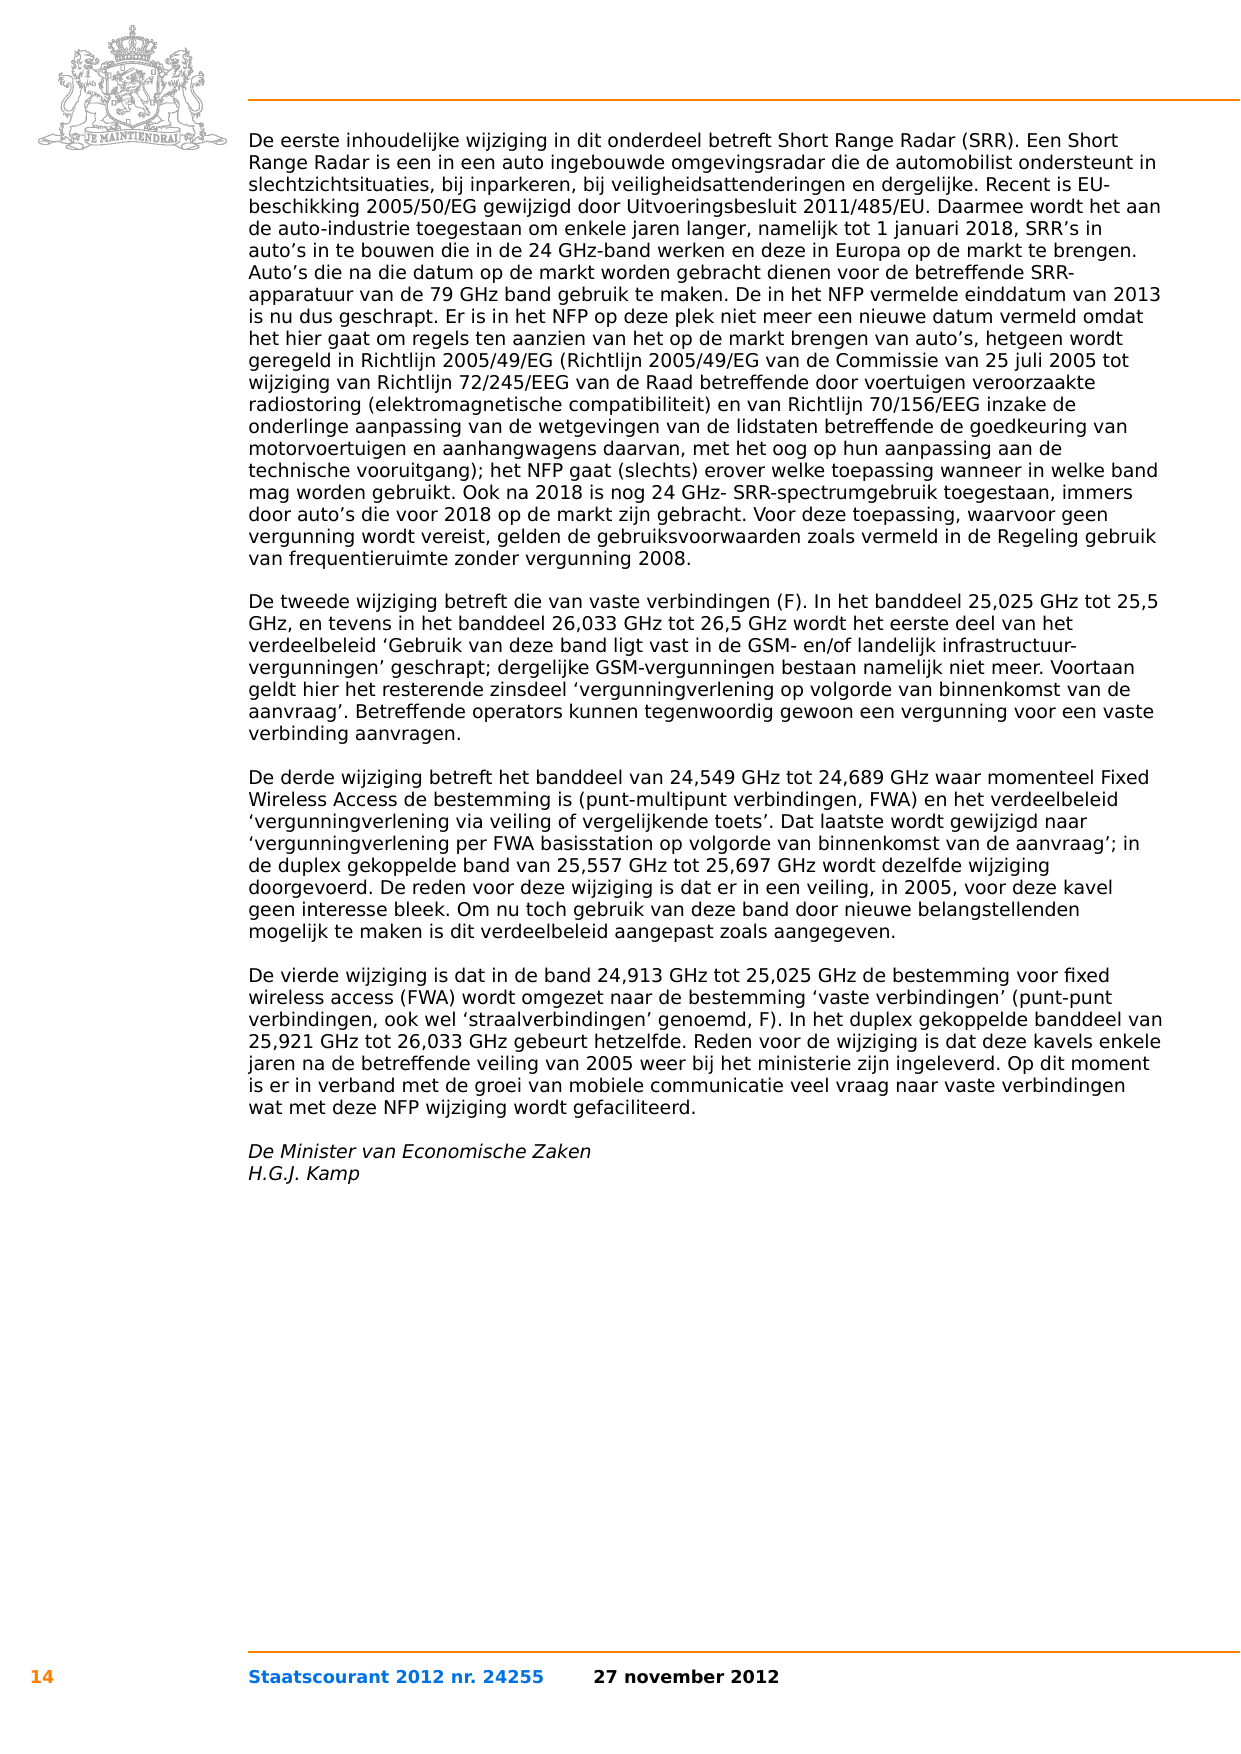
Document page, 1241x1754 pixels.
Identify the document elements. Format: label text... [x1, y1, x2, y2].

text De tweede wijziging betreft die van vaste verbindingen (F). In het banddeel 25,025 GHz tot 25,5 GHz, en tevens in het banddeel 26,033 GHz tot 26,5 GHz wordt het eerste deel van het verdeelbeleid ‘Gebruik van deze band ligt vast in de GSM- en/of landelijk infrastructuur-vergunningen’ geschrapt; dergelijke GSM-vergunningen bestaan namelijk niet meer. Voortaan geldt hier het resterende zinsdeel ‘vergunningverlening op volgorde van binnenkomst van de aanvraag’. Betreffende operators kunnen tegenwoordig gewoon een vergunning voor een vaste verbinding aanvragen. [248, 591, 1163, 745]
picture [38, 25, 227, 150]
text De vierde wijziging is dat in de band 24,913 GHz tot 25,025 GHz de bestemming voor fixed wireless access (FWA) wordt omgezet naar de bestemming ‘vaste verbindingen’ (punt-punt verbindingen, ook wel ‘straalverbindingen’ genoemd, F). In het duplex gekoppelde banddeel van 25,921 GHz tot 26,033 GHz gebeurt hetzelfde. Reden voor de wijziging is dat deze kavels enkele jaren na de betreffende veiling van 2005 weer bij het ministerie zijn ingeleverd. Op dit moment is er in verband met de groei van mobiele communicatie veel vraag naar vaste verbindingen wat met deze NFP wijziging wordt gefaciliteerd. [248, 965, 1163, 1119]
text De eerste inhoudelijke wijziging in dit onderdeel betreft Short Range Radar (SRR). Een Short Range Radar is een in een auto ingebouwde omgevingsradar die de automobilist ondersteunt in slechtzichtsituaties, bij inparkeren, bij veiligheidsattenderingen en dergelijke. Recent is EU-beschikking 2005/50/EG gewijzigd door Uitvoeringsbesluit 2011/485/EU. Daarmee wordt het aan de auto-industrie toegestaan om enkele jaren langer, namelijk tot 1 januari 2018, SRR’s in auto’s in te bouwen die in de 24 GHz-band werken en deze in Europa op de markt te brengen. Auto’s die na die datum op de markt worden gebracht dienen voor de betreffende SRR-apparatuur van de 79 GHz band gebruik te maken. De in het NFP vermelde einddatum van 2013 is nu dus geschrapt. Er is in het NFP op deze plek niet meer een nieuwe datum vermeld omdat het hier gaat om regels ten aanzien van het op de markt brengen van auto’s, hetgeen wordt geregeld in Richtlijn 2005/49/EG (Richtlijn 2005/49/EG van de Commissie van 25 juli 2005 tot wijziging van Richtlijn 72/245/EEG van de Raad betreffende door voertuigen veroorzaakte radiostoring (elektromagnetische compatibiliteit) en van Richtlijn 70/156/EEG inzake de onderlinge aanpassing van de wetgevingen van de lidstaten betreffende de goedkeuring van motorvoertuigen en aanhangwagens daarvan, met het oog op hun aanpassing aan de technische vooruitgang); het NFP gaat (slechts) erover welke toepassing wanneer in welke band mag worden gebruikt. Ook na 2018 is nog 24 GHz- SRR-spectrumgebruik toegestaan, immers door auto’s die voor 2018 op de markt zijn gebracht. Voor deze toepassing, waarvoor geen vergunning wordt vereist, gelden de gebruiksvoorwaarden zoals vermeld in de Regeling gebruik van frequentieruimte zonder vergunning 2008. [248, 130, 1163, 569]
text De derde wijziging betreft het banddeel van 24,549 GHz tot 24,689 GHz waar momenteel Fixed Wireless Access de bestemming is (punt-multipunt verbindingen, FWA) en het verdeelbeleid ‘vergunningverlening via veiling of vergelijkende toets’. Dat laatste wordt gewijzigd naar ‘vergunningverlening per FWA basisstation op volgorde van binnenkomst van de aanvraag’; in de duplex gekoppelde band van 25,557 GHz tot 25,697 GHz wordt dezelfde wijziging doorgevoerd. De reden voor deze wijziging is dat er in een veiling, in 2005, voor deze kavel geen interesse bleek. Om nu toch gebruik van deze band door nieuwe belangstellenden mogelijk te maken is dit verdeelbeleid aangepast zoals aangegeven. [248, 767, 1163, 943]
text De Minister van Economische Zaken H.G.J. Kamp [248, 1141, 1163, 1184]
